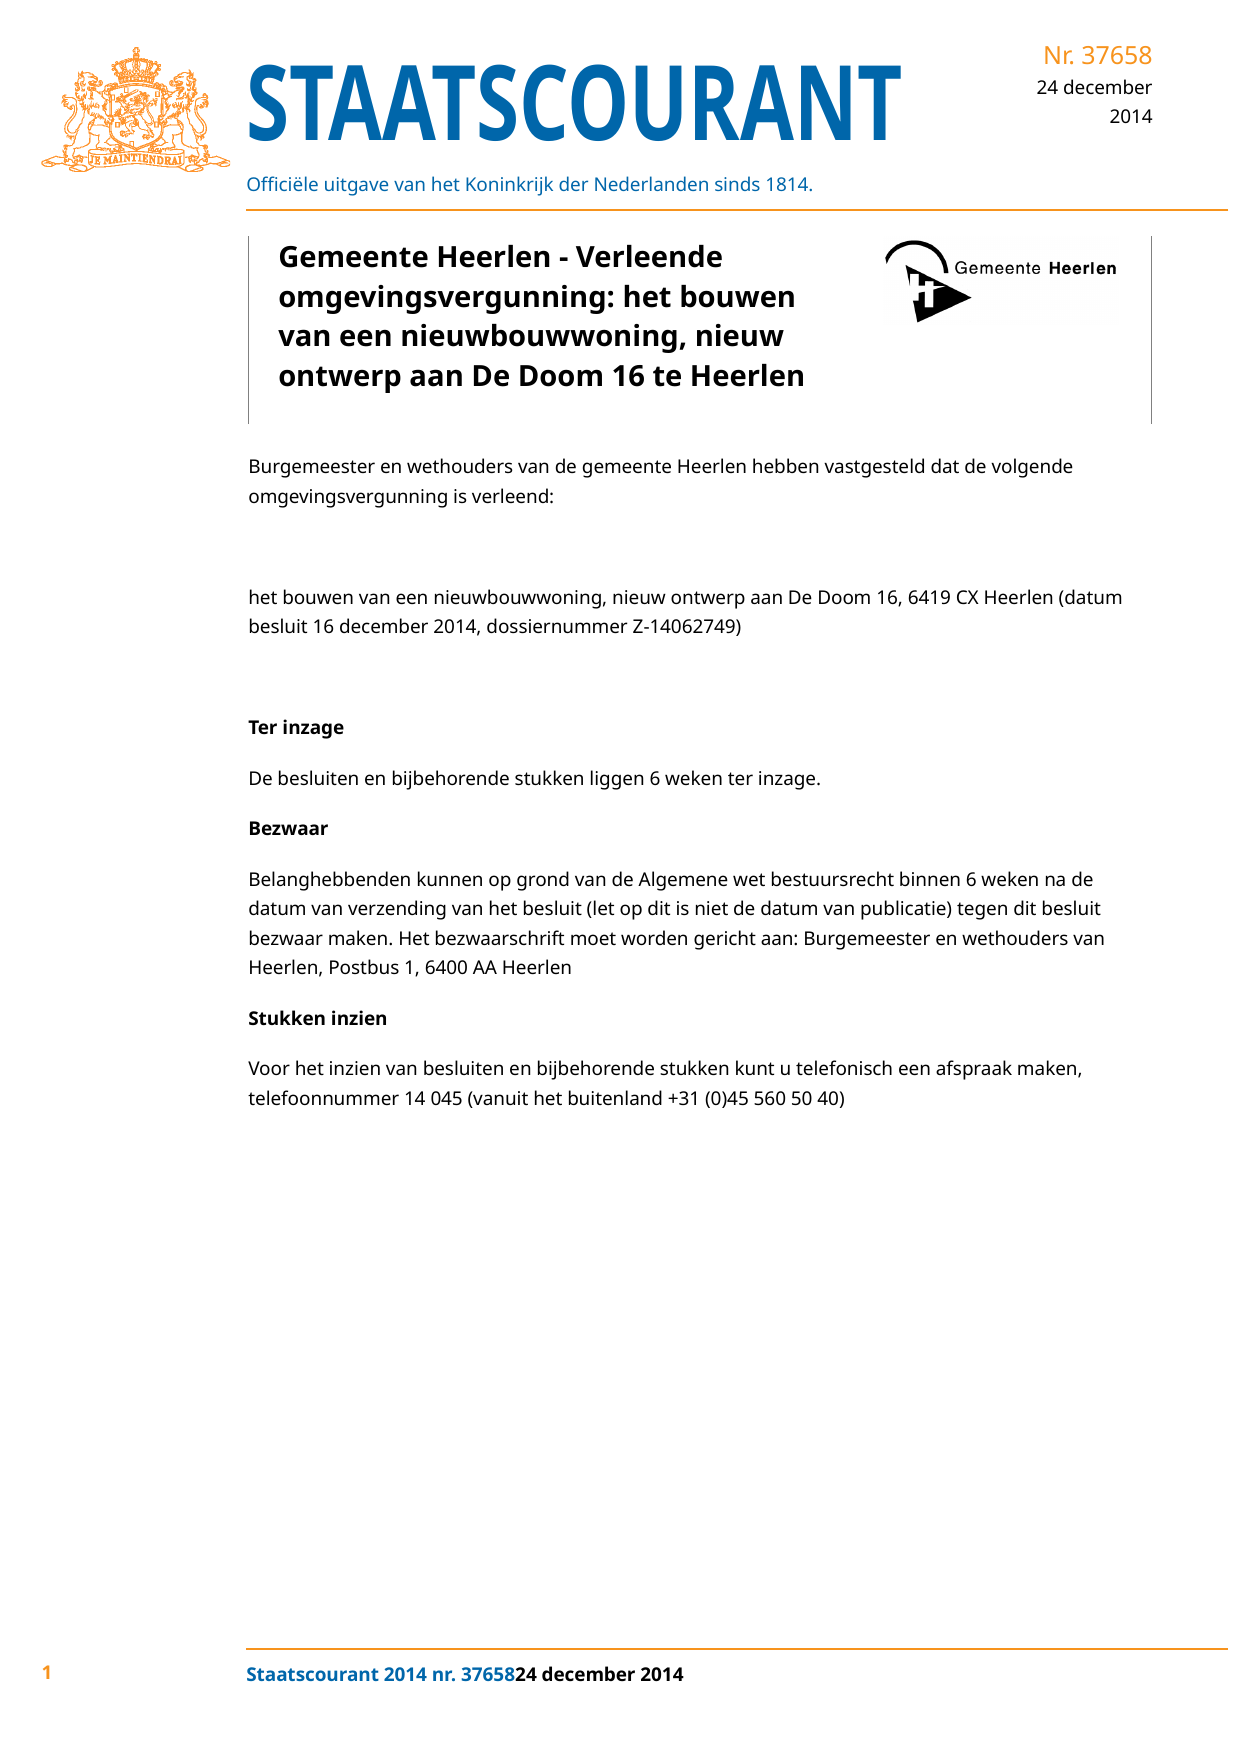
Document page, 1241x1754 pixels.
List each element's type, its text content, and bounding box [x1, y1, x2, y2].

text Ter inzage [248, 714, 1152, 740]
table_header Gemeente Heerlen - Verleende omgevingsvergunning: het bouwen van een nieuwbouwwoning, nieuw ontwerp aan De Doom 16 te Heerlen [249, 236, 850, 424]
text Belanghebbenden kunnen op grond van de Algemene wet bestuursrecht binnen 6 weken na de datum van verzending van het besluit (let op dit is niet de datum van publicatie) tegen dit besluit bezwaar maken. Het bezwaarschrift moet worden gericht aan: Burgemeester en wethouders van Heerlen, Postbus 1, 6400 AA Heerlen [248, 866, 1152, 980]
text Stukken inzien [248, 1005, 1152, 1031]
picture [882, 236, 1119, 325]
text Burgemeester en wethouders van de gemeente Heerlen hebben vastgesteld dat de volgende omgevingsvergunning is verleend: [248, 454, 1152, 509]
text De besluiten en bijbehorende stukken liggen 6 weken ter inzage. [248, 765, 1152, 791]
text Voor het inzien van besluiten en bijbehorende stukken kunt u telefonisch een afspraak maken, telefoonnummer 14 045 (vanuit het buitenland +31 (0)45 560 50 40) [248, 1055, 1152, 1111]
picture [41, 47, 231, 172]
table_header [850, 236, 1151, 424]
text Bezwaar [248, 815, 1152, 841]
text het bouwen van een nieuwbouwwoning, nieuw ontwerp aan De Doom 16, 6419 CX Heerlen (datum besluit 16 december 2014, dossiernummer Z-14062749) [248, 584, 1152, 639]
